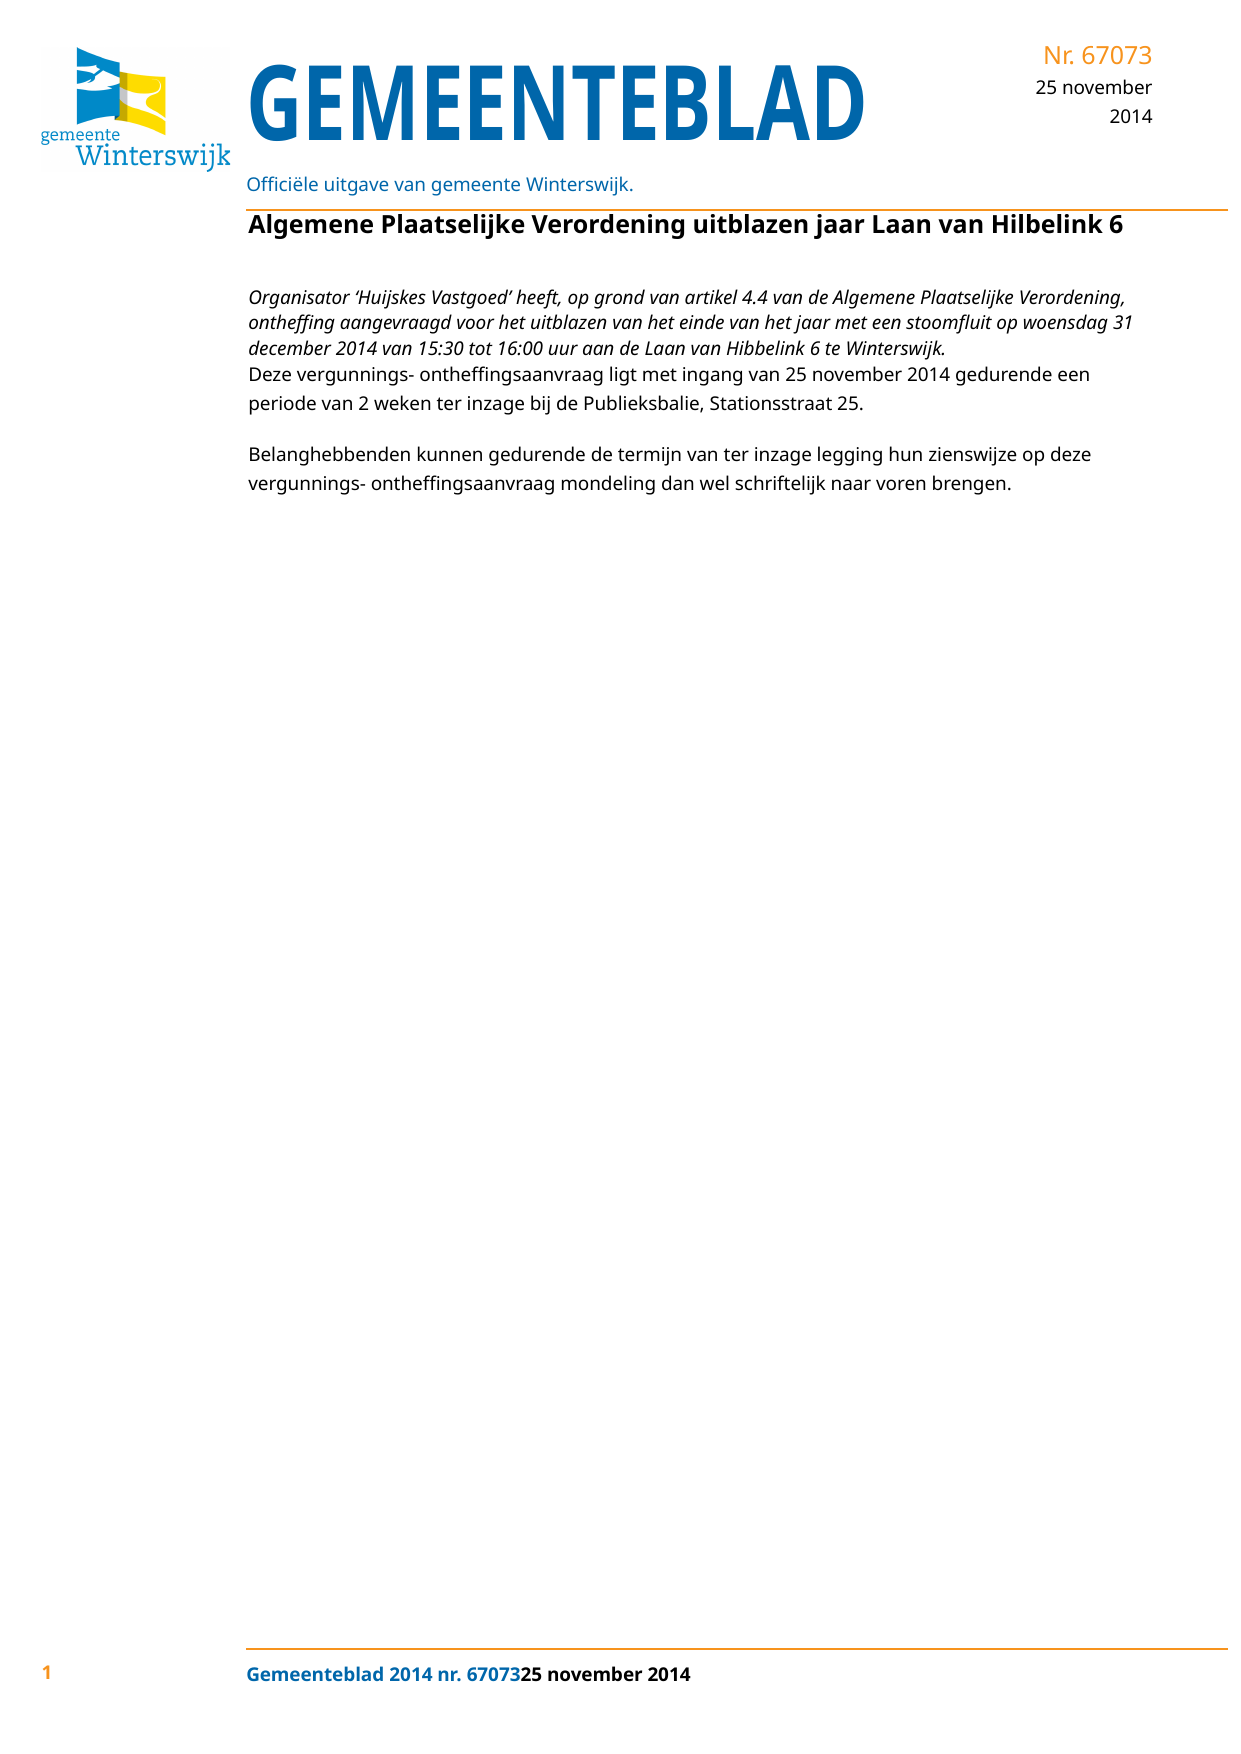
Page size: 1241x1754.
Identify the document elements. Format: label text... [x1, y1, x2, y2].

text Deze vergunnings- ontheffingsaanvraag ligt met ingang van 25 november 2014 gedurende een periode van 2 weken ter inzage bij de Publieksbalie, Stationsstraat 25. [248, 361, 1152, 416]
text Algemene Plaatselijke Verordening uitblazen jaar Laan van Hilbelink 6 [248, 211, 1152, 241]
text Organisator ‘Huijskes Vastgoed’ heeft, op grond van artikel 4.4 van de Algemene Plaatselijke Verordening, ontheffing aangevraagd voor het uitblazen van het einde van het jaar met een stoomfluit op woensdag 31 december 2014 van 15:30 tot 16:00 uur aan de Laan van Hibbelink 6 te Winterswijk. [248, 284, 1152, 361]
picture [225, 153, 231, 162]
text Belanghebbenden kunnen gedurende de termijn van ter inzage legging hun zienswijze op deze vergunnings- ontheffingsaanvraag mondeling dan wel schriftelijk naar voren brengen. [248, 441, 1152, 496]
picture [41, 47, 231, 172]
